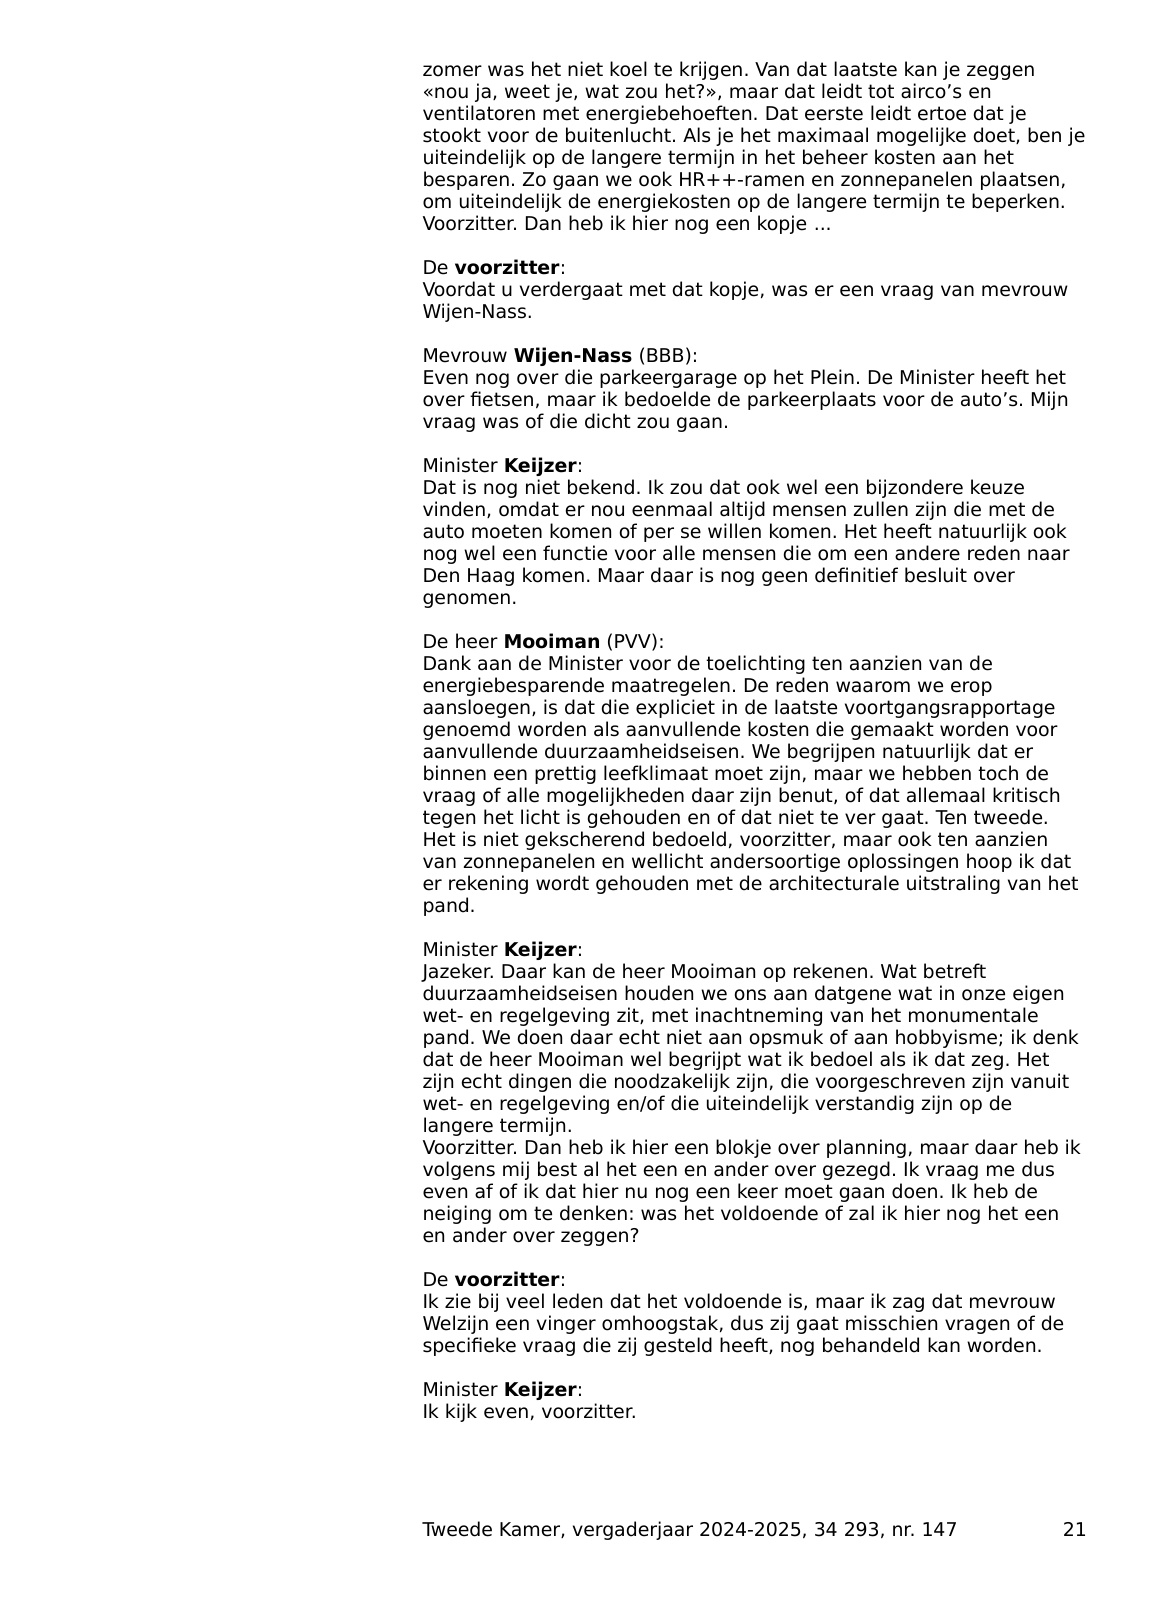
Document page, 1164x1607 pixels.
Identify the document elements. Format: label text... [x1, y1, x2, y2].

text Mevrouw Wijen-Nass (BBB): [422, 345, 1087, 367]
text Voorzitter. Dan heb ik hier nog een kopje ... [422, 213, 1087, 235]
text De voorzitter: [422, 1269, 1087, 1291]
text Voorzitter. Dan heb ik hier een blokje over planning, maar daar heb ik volgens mij best al het een en ander over gezegd. Ik vraag me dus even af of ik dat hier nu nog een keer moet gaan doen. Ik heb de neiging om te denken: was het voldoende of zal ik hier nog het een en ander over zeggen? [422, 1137, 1087, 1247]
text Ik kijk even, voorzitter. [422, 1401, 1087, 1423]
text zomer was het niet koel te krijgen. Van dat laatste kan je zeggen «nou ja, weet je, wat zou het?», maar dat leidt tot airco’s en ventilatoren met energiebehoeften. Dat eerste leidt ertoe dat je stookt voor de buitenlucht. Als je het maximaal mogelijke doet, ben je uiteindelijk op de langere termijn in het beheer kosten aan het besparen. Zo gaan we ook HR++-ramen en zonnepanelen plaatsen, om uiteindelijk de energiekosten op de langere termijn te beperken. [422, 59, 1087, 213]
text Dat is nog niet bekend. Ik zou dat ook wel een bijzondere keuze vinden, omdat er nou eenmaal altijd mensen zullen zijn die met de auto moeten komen of per se willen komen. Het heeft natuurlijk ook nog wel een functie voor alle mensen die om een andere reden naar Den Haag komen. Maar daar is nog geen definitief besluit over genomen. [422, 477, 1087, 609]
text Minister Keijzer: [422, 455, 1087, 477]
text Ik zie bij veel leden dat het voldoende is, maar ik zag dat mevrouw Welzijn een vinger omhoogstak, dus zij gaat misschien vragen of de specifieke vraag die zij gesteld heeft, nog behandeld kan worden. [422, 1291, 1087, 1357]
text Voordat u verdergaat met dat kopje, was er een vraag van mevrouw Wijen-Nass. [422, 279, 1087, 323]
text Jazeker. Daar kan de heer Mooiman op rekenen. Wat betreft duurzaamheidseisen houden we ons aan datgene wat in onze eigen wet- en regelgeving zit, met inachtneming van het monumentale pand. We doen daar echt niet aan opsmuk of aan hobbyisme; ik denk dat de heer Mooiman wel begrijpt wat ik bedoel als ik dat zeg. Het zijn echt dingen die noodzakelijk zijn, die voorgeschreven zijn vanuit wet- en regelgeving en/of die uiteindelijk verstandig zijn op de langere termijn. [422, 961, 1087, 1137]
text De heer Mooiman (PVV): [422, 631, 1087, 653]
text Even nog over die parkeergarage op het Plein. De Minister heeft het over fietsen, maar ik bedoelde de parkeerplaats voor de auto’s. Mijn vraag was of die dicht zou gaan. [422, 367, 1087, 433]
text Minister Keijzer: [422, 1379, 1087, 1401]
text Dank aan de Minister voor de toelichting ten aanzien van de energiebesparende maatregelen. De reden waarom we erop aansloegen, is dat die expliciet in de laatste voortgangsrapportage genoemd worden als aanvullende kosten die gemaakt worden voor aanvullende duurzaamheidseisen. We begrijpen natuurlijk dat er binnen een prettig leefklimaat moet zijn, maar we hebben toch de vraag of alle mogelijkheden daar zijn benut, of dat allemaal kritisch tegen het licht is gehouden en of dat niet te ver gaat. Ten tweede. Het is niet gekscherend bedoeld, voorzitter, maar ook ten aanzien van zonnepanelen en wellicht andersoortige oplossingen hoop ik dat er rekening wordt gehouden met de architecturale uitstraling van het pand. [422, 653, 1087, 917]
text Minister Keijzer: [422, 939, 1087, 961]
text De voorzitter: [422, 257, 1087, 279]
